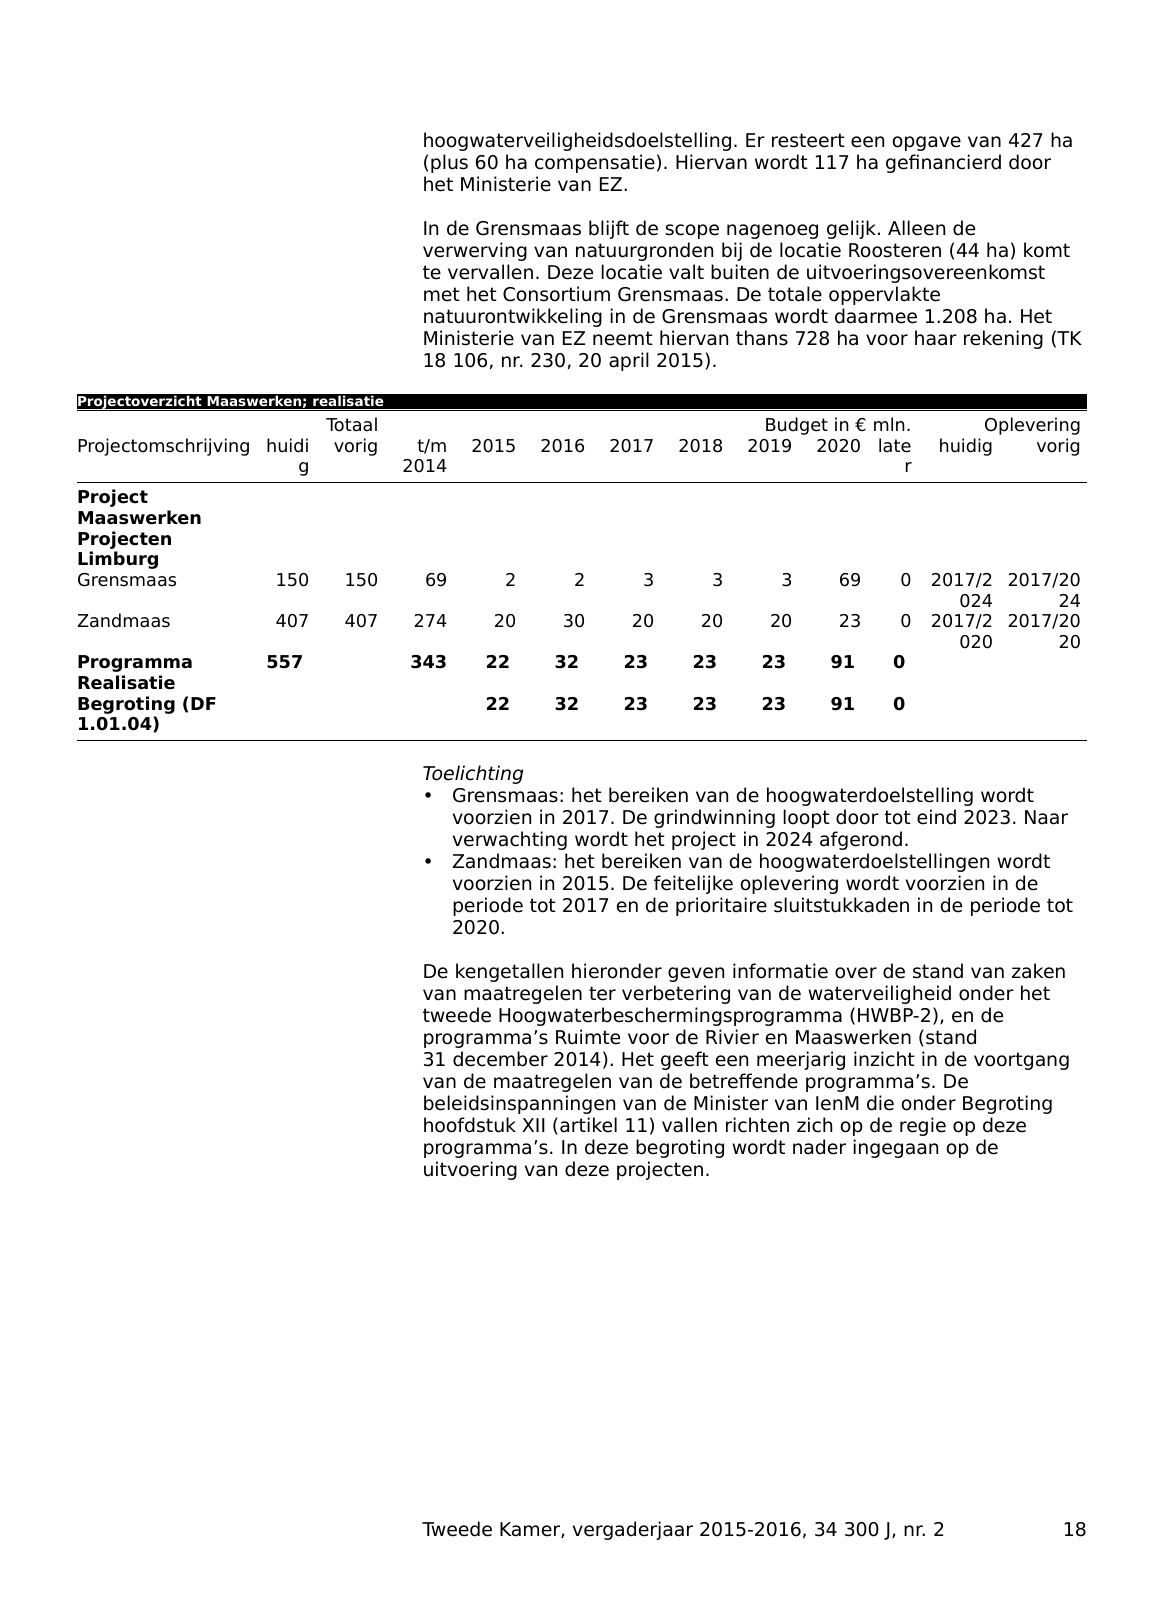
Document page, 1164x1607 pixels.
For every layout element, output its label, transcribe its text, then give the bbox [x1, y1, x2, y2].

table_cell 0 [867, 611, 917, 652]
table_cell [729, 529, 798, 570]
table_cell [660, 529, 729, 570]
table_cell 2018 [660, 436, 729, 482]
table_cell [384, 483, 453, 529]
text • Grensmaas: het bereiken van de hoogwaterdoelstelling wordt voorzien in 2017. De grindwinning loopt door tot eind 2023. Naar verwachting wordt het project in 2024 afgerond. [422, 785, 1087, 851]
table_cell later [867, 436, 917, 482]
table_cell 20 [660, 611, 729, 652]
table_cell [999, 653, 1087, 694]
table_cell [253, 694, 315, 740]
table_cell [867, 483, 917, 529]
table_cell 22 [453, 653, 522, 694]
table_cell [729, 483, 798, 529]
table_cell 30 [522, 611, 591, 652]
table_cell 150 [253, 570, 315, 611]
table_cell Zandmaas [77, 611, 252, 652]
table_cell [917, 694, 999, 740]
table_cell [798, 483, 867, 529]
table_cell [999, 529, 1087, 570]
table_header Projectoverzicht Maaswerken; realisatie [77, 394, 1087, 409]
table_cell [384, 529, 453, 570]
table_cell [867, 529, 917, 570]
table_cell Project Maaswerken [77, 483, 252, 529]
table_cell [522, 529, 591, 570]
table_cell 91 [798, 653, 867, 694]
table_cell [591, 411, 660, 436]
table_cell huidig [253, 436, 315, 482]
table_cell [453, 411, 522, 436]
table_cell [77, 411, 252, 436]
table_cell [384, 411, 453, 436]
table_cell vorig [315, 436, 384, 482]
table_cell Totaal [315, 411, 384, 436]
table_cell 32 [522, 694, 591, 740]
table_cell [384, 694, 453, 740]
table_cell [315, 529, 384, 570]
table_cell huidig [917, 436, 999, 482]
table_cell [798, 529, 867, 570]
table_cell 23 [591, 653, 660, 694]
table_cell [315, 653, 384, 694]
table_cell [453, 483, 522, 529]
table_cell [917, 529, 999, 570]
table_cell 2017/2024 [917, 570, 999, 611]
table_cell 3 [729, 570, 798, 611]
table_cell [253, 529, 315, 570]
table_cell [315, 483, 384, 529]
table_cell 91 [798, 694, 867, 740]
table_cell 23 [798, 611, 867, 652]
table_cell 407 [253, 611, 315, 652]
table_cell 2017/2020 [917, 611, 999, 652]
table_cell 3 [591, 570, 660, 611]
table_cell t/m 2014 [384, 436, 453, 482]
table_cell [917, 653, 999, 694]
table_cell 23 [729, 653, 798, 694]
text • Zandmaas: het bereiken van de hoogwaterdoelstellingen wordt voorzien in 2015. De feitelijke oplevering wordt voorzien in de periode tot 2017 en de prioritaire sluitstukkaden in de periode tot 2020. [422, 851, 1087, 939]
table_cell [253, 411, 315, 436]
table_cell [315, 694, 384, 740]
table_cell [453, 529, 522, 570]
text hoogwaterveiligheidsdoelstelling. Er resteert een opgave van 427 ha (plus 60 ha compensatie). Hiervan wordt 117 ha gefinancierd door het Ministerie van EZ. [422, 130, 1087, 196]
table_cell 2017/2020 [999, 611, 1087, 652]
text In de Grensmaas blijft de scope nagenoeg gelijk. Alleen de verwerving van natuurgronden bij de locatie Roosteren (44 ha) komt te vervallen. Deze locatie valt buiten de uitvoeringsovereenkomst met het Consortium Grensmaas. De totale oppervlakte natuurontwikkeling in de Grensmaas wordt daarmee 1.208 ha. Het Ministerie van EZ neemt hiervan thans 728 ha voor haar rekening (TK 18 106, nr. 230, 20 april 2015). [422, 218, 1087, 372]
table_cell vorig [999, 436, 1087, 482]
text De kengetallen hieronder geven informatie over de stand van zaken van maatregelen ter verbetering van de waterveiligheid onder het tweede Hoogwaterbeschermingsprogramma (HWBP-2), en de programma’s Ruimte voor de Rivier en Maaswerken (stand 31 december 2014). Het geeft een meerjarig inzicht in de voortgang van de maatregelen van de betreffende programma’s. De beleidsinspanningen van de Minister van IenM die onder Begroting hoofdstuk XII (artikel 11) vallen richten zich op de regie op deze programma’s. In deze begroting wordt nader ingegaan op de uitvoering van deze projecten. [422, 961, 1087, 1181]
table_cell 0 [867, 570, 917, 611]
table_cell Programma Realisatie [77, 653, 252, 694]
table_cell 0 [867, 653, 917, 694]
table_cell 23 [729, 694, 798, 740]
table_cell Oplevering [917, 411, 1087, 436]
table_cell 20 [591, 611, 660, 652]
table_cell 2019 [729, 436, 798, 482]
table_cell [253, 483, 315, 529]
table_cell Projectomschrijving [77, 436, 252, 482]
table_cell 23 [660, 694, 729, 740]
table_cell [522, 411, 591, 436]
table_cell 274 [384, 611, 453, 652]
table_cell [999, 483, 1087, 529]
table_cell 23 [591, 694, 660, 740]
table_cell 23 [660, 653, 729, 694]
table_cell Grensmaas [77, 570, 252, 611]
table_cell 2015 [453, 436, 522, 482]
table_cell [917, 483, 999, 529]
table_cell Budget in € mln. [660, 411, 917, 436]
table_cell 150 [315, 570, 384, 611]
table_cell 69 [798, 570, 867, 611]
table_cell 2020 [798, 436, 867, 482]
table_cell 557 [253, 653, 315, 694]
table_cell 20 [453, 611, 522, 652]
table_cell 2 [453, 570, 522, 611]
table_cell 69 [384, 570, 453, 611]
subtitle Toelichting [422, 763, 1087, 785]
table_cell 0 [867, 694, 917, 740]
table_cell [591, 483, 660, 529]
table_cell Projecten Limburg [77, 529, 252, 570]
table_cell [591, 529, 660, 570]
table_cell 22 [453, 694, 522, 740]
table_cell 343 [384, 653, 453, 694]
table_cell 32 [522, 653, 591, 694]
table_cell [999, 694, 1087, 740]
table_cell 2 [522, 570, 591, 611]
table_cell 2017 [591, 436, 660, 482]
table_cell Begroting (DF 1.01.04) [77, 694, 252, 740]
table_cell 2017/2024 [999, 570, 1087, 611]
table_cell 3 [660, 570, 729, 611]
table_cell 2016 [522, 436, 591, 482]
table_cell 20 [729, 611, 798, 652]
table_cell [522, 483, 591, 529]
table_cell 407 [315, 611, 384, 652]
table_cell [660, 483, 729, 529]
